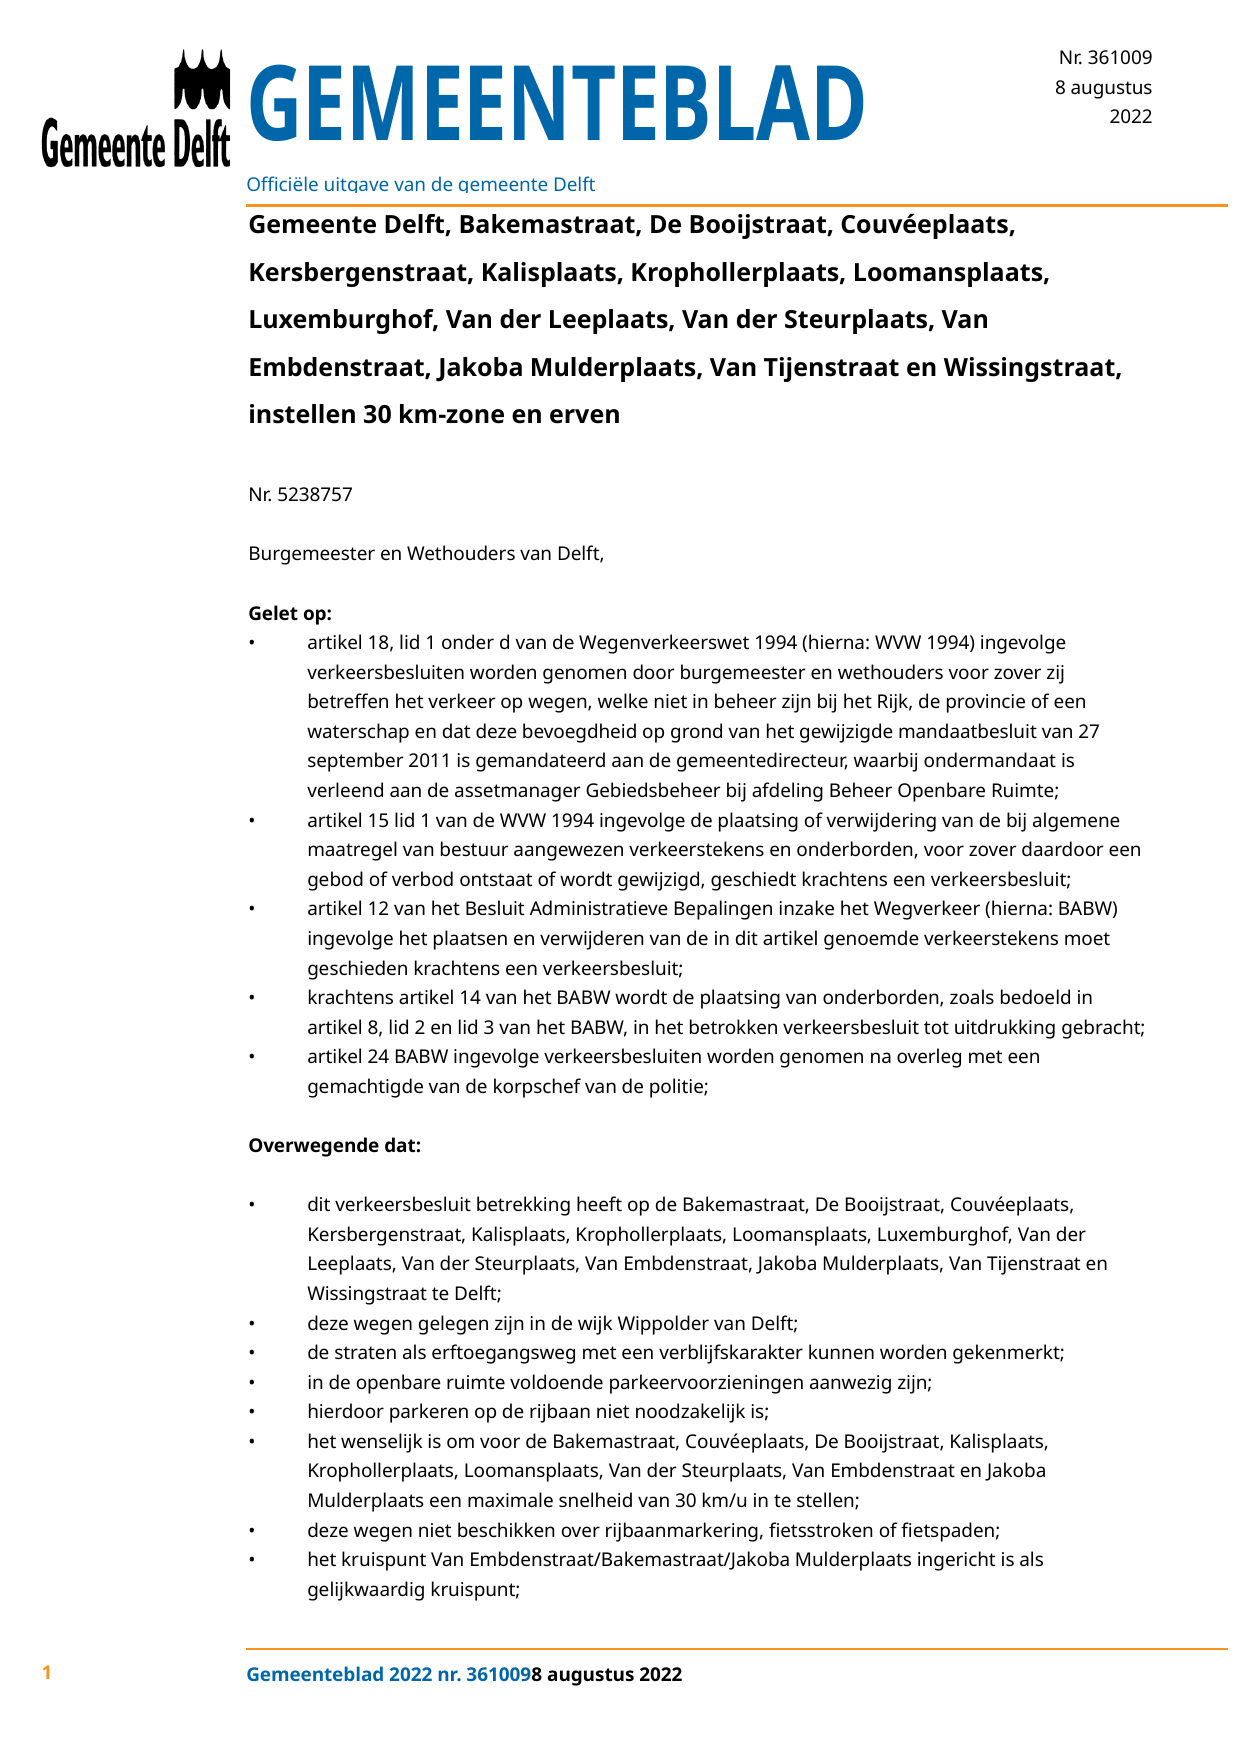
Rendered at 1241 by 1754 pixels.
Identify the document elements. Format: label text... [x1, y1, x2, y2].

text Gelet op: [248, 600, 1152, 626]
text Burgemeester en Wethouders van Delft, [248, 541, 1152, 566]
list artikel 15 lid 1 van de WVW 1994 ingevolge de plaatsing of verwijdering van de bij algemene maatregel van bestuur aangewezen verkeerstekens en onderborden, voor zover daardoor een gebod of verbod ontstaat of wordt gewijzigd, geschiedt krachtens een verkeersbesluit; [248, 807, 1152, 892]
text Gemeente Delft, Bakemastraat, De Booijstraat, Couvéeplaats, Kersbergenstraat, Kalisplaats, Krophollerplaats, Loomansplaats, Luxemburghof, Van der Leeplaats, Van der Steurplaats, Van Embdenstraat, Jakoba Mulderplaats, Van Tijenstraat en Wissingstraat, instellen 30 km-zone en erven [248, 207, 1152, 431]
list hierdoor parkeren op de rijbaan niet noodzakelijk is; [248, 1398, 1152, 1424]
list artikel 18, lid 1 onder d van de Wegenverkeerswet 1994 (hierna: WVW 1994) ingevolge verkeersbesluiten worden genomen door burgemeester en wethouders voor zover zij betreffen het verkeer op wegen, welke niet in beheer zijn bij het Rijk, de provincie of een waterschap en dat deze bevoegdheid op grond van het gewijzigde mandaatbesluit van 27 september 2011 is gemandateerd aan de gemeentedirecteur, waarbij ondermandaat is verleend aan de assetmanager Gebiedsbeheer bij afdeling Beheer Openbare Ruimte; [248, 629, 1152, 803]
list krachtens artikel 14 van het BABW wordt de plaatsing van onderborden, zoals bedoeld in artikel 8, lid 2 en lid 3 van het BABW, in het betrokken verkeersbesluit tot uitdrukking gebracht; [248, 984, 1152, 1040]
list het wenselijk is om voor de Bakemastraat, Couvéeplaats, De Booijstraat, Kalisplaats, Krophollerplaats, Loomansplaats, Van der Steurplaats, Van Embdenstraat en Jakoba Mulderplaats een maximale snelheid van 30 km/u in te stellen; [248, 1428, 1152, 1513]
list het kruispunt Van Embdenstraat/Bakemastraat/Jakoba Mulderplaats ingericht is als gelijkwaardig kruispunt; [248, 1546, 1152, 1602]
list artikel 12 van het Besluit Administratieve Bepalingen inzake het Wegverkeer (hierna: BABW) ingevolge het plaatsen en verwijderen van de in dit artikel genoemde verkeerstekens moet geschieden krachtens een verkeersbesluit; [248, 896, 1152, 981]
list dit verkeersbesluit betrekking heeft op de Bakemastraat, De Booijstraat, Couvéeplaats, Kersbergenstraat, Kalisplaats, Krophollerplaats, Loomansplaats, Luxemburghof, Van der Leeplaats, Van der Steurplaats, Van Embdenstraat, Jakoba Mulderplaats, Van Tijenstraat en Wissingstraat te Delft; [248, 1191, 1152, 1306]
text Overwegende dat: [248, 1132, 1152, 1158]
text Nr. 5238757 [248, 481, 1152, 507]
list de straten als erftoegangsweg met een verblijfskarakter kunnen worden gekenmerkt; [248, 1339, 1152, 1365]
picture [41, 47, 231, 172]
list deze wegen niet beschikken over rijbaanmarkering, fietsstroken of fietspaden; [248, 1517, 1152, 1543]
list artikel 24 BABW ingevolge verkeersbesluiten worden genomen na overleg met een gemachtigde van de korpschef van de politie; [248, 1043, 1152, 1099]
list in de openbare ruimte voldoende parkeervoorzieningen aanwezig zijn; [248, 1369, 1152, 1395]
list deze wegen gelegen zijn in de wijk Wippolder van Delft; [248, 1310, 1152, 1336]
